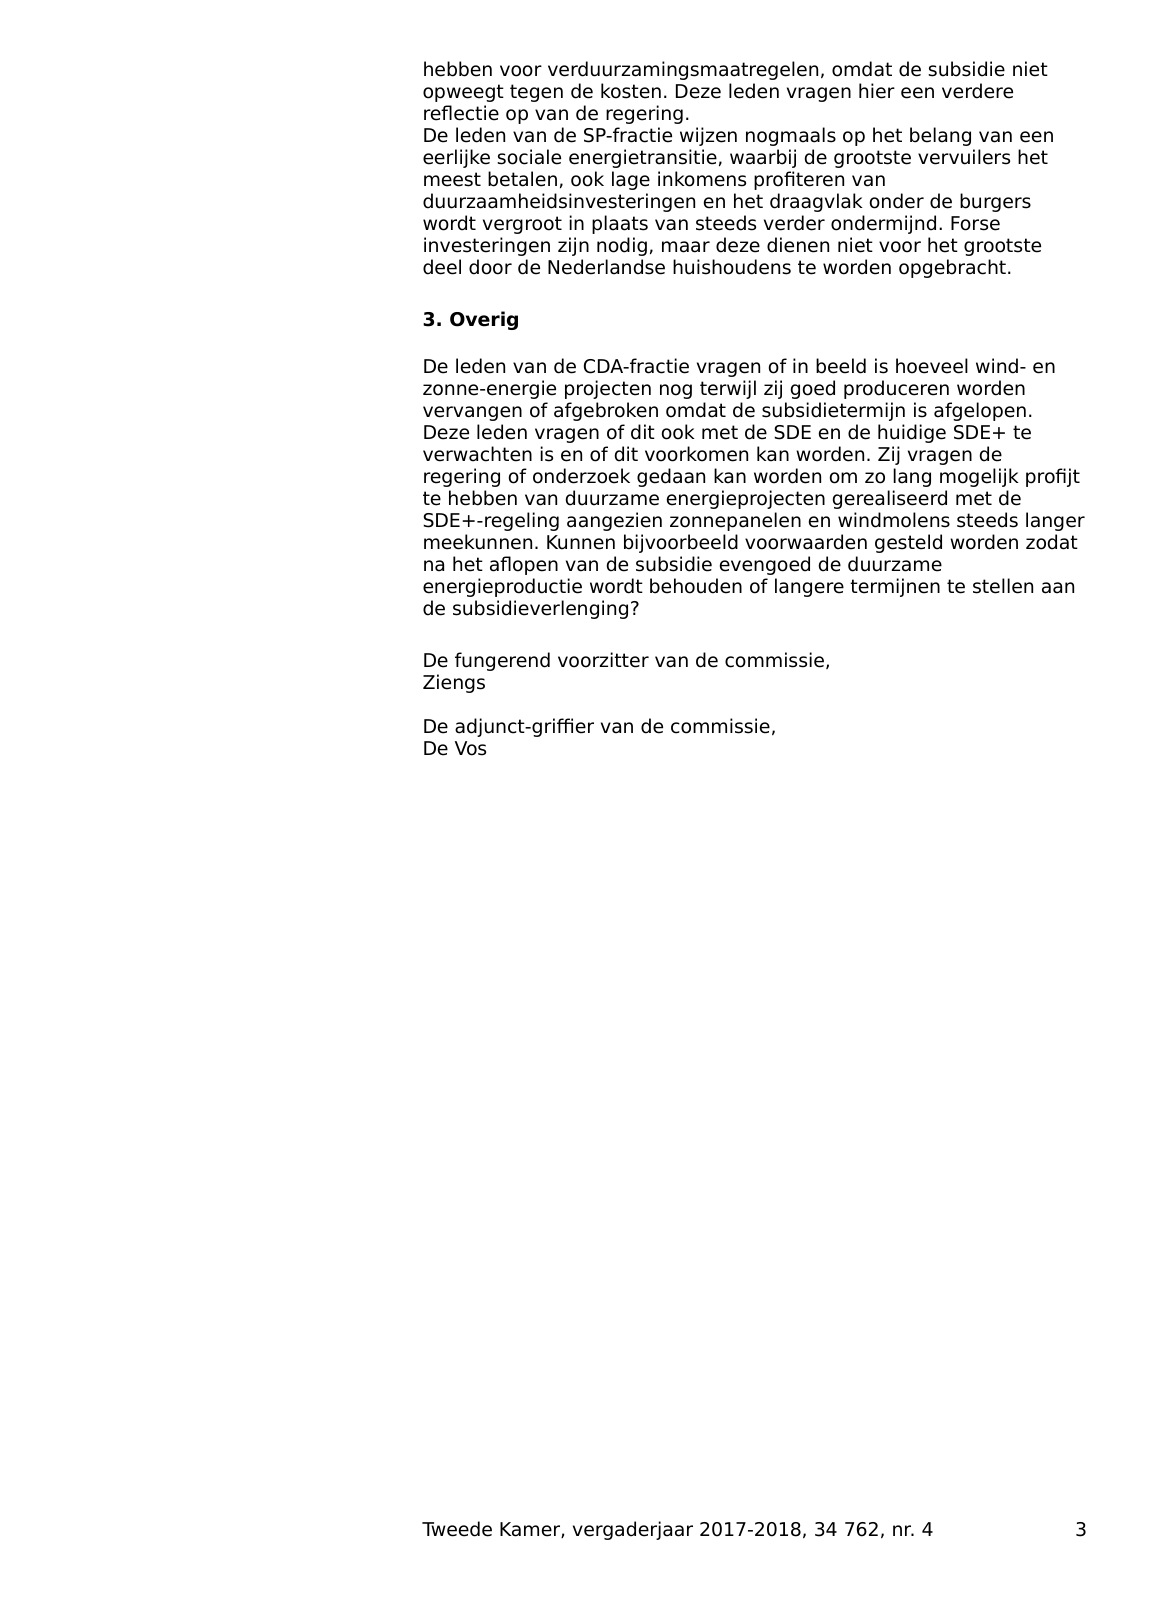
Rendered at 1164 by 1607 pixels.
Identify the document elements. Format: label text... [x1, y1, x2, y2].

text hebben voor verduurzamingsmaatregelen, omdat de subsidie niet opweegt tegen de kosten. Deze leden vragen hier een verdere reflectie op van de regering. [422, 59, 1087, 125]
text De fungerend voorzitter van de commissie, Ziengs [422, 649, 1087, 693]
text De leden van de CDA-fractie vragen of in beeld is hoeveel wind- en zonne-energie projecten nog terwijl zij goed produceren worden vervangen of afgebroken omdat de subsidietermijn is afgelopen. Deze leden vragen of dit ook met de SDE en de huidige SDE+ te verwachten is en of dit voorkomen kan worden. Zij vragen de regering of onderzoek gedaan kan worden om zo lang mogelijk profijt te hebben van duurzame energieprojecten gerealiseerd met de SDE+-regeling aangezien zonnepanelen en windmolens steeds langer meekunnen. Kunnen bijvoorbeeld voorwaarden gesteld worden zodat na het aflopen van de subsidie evengoed de duurzame energieproductie wordt behouden of langere termijnen te stellen aan de subsidieverlenging? [422, 356, 1087, 619]
text De adjunct-griffier van de commissie, De Vos [422, 716, 1087, 760]
subtitle 3. Overig [422, 309, 1087, 331]
text De leden van de SP-fractie wijzen nogmaals op het belang van een eerlijke sociale energietransitie, waarbij de grootste vervuilers het meest betalen, ook lage inkomens profiteren van duurzaamheidsinvesteringen en het draagvlak onder de burgers wordt vergroot in plaats van steeds verder ondermijnd. Forse investeringen zijn nodig, maar deze dienen niet voor het grootste deel door de Nederlandse huishoudens te worden opgebracht. [422, 125, 1087, 279]
